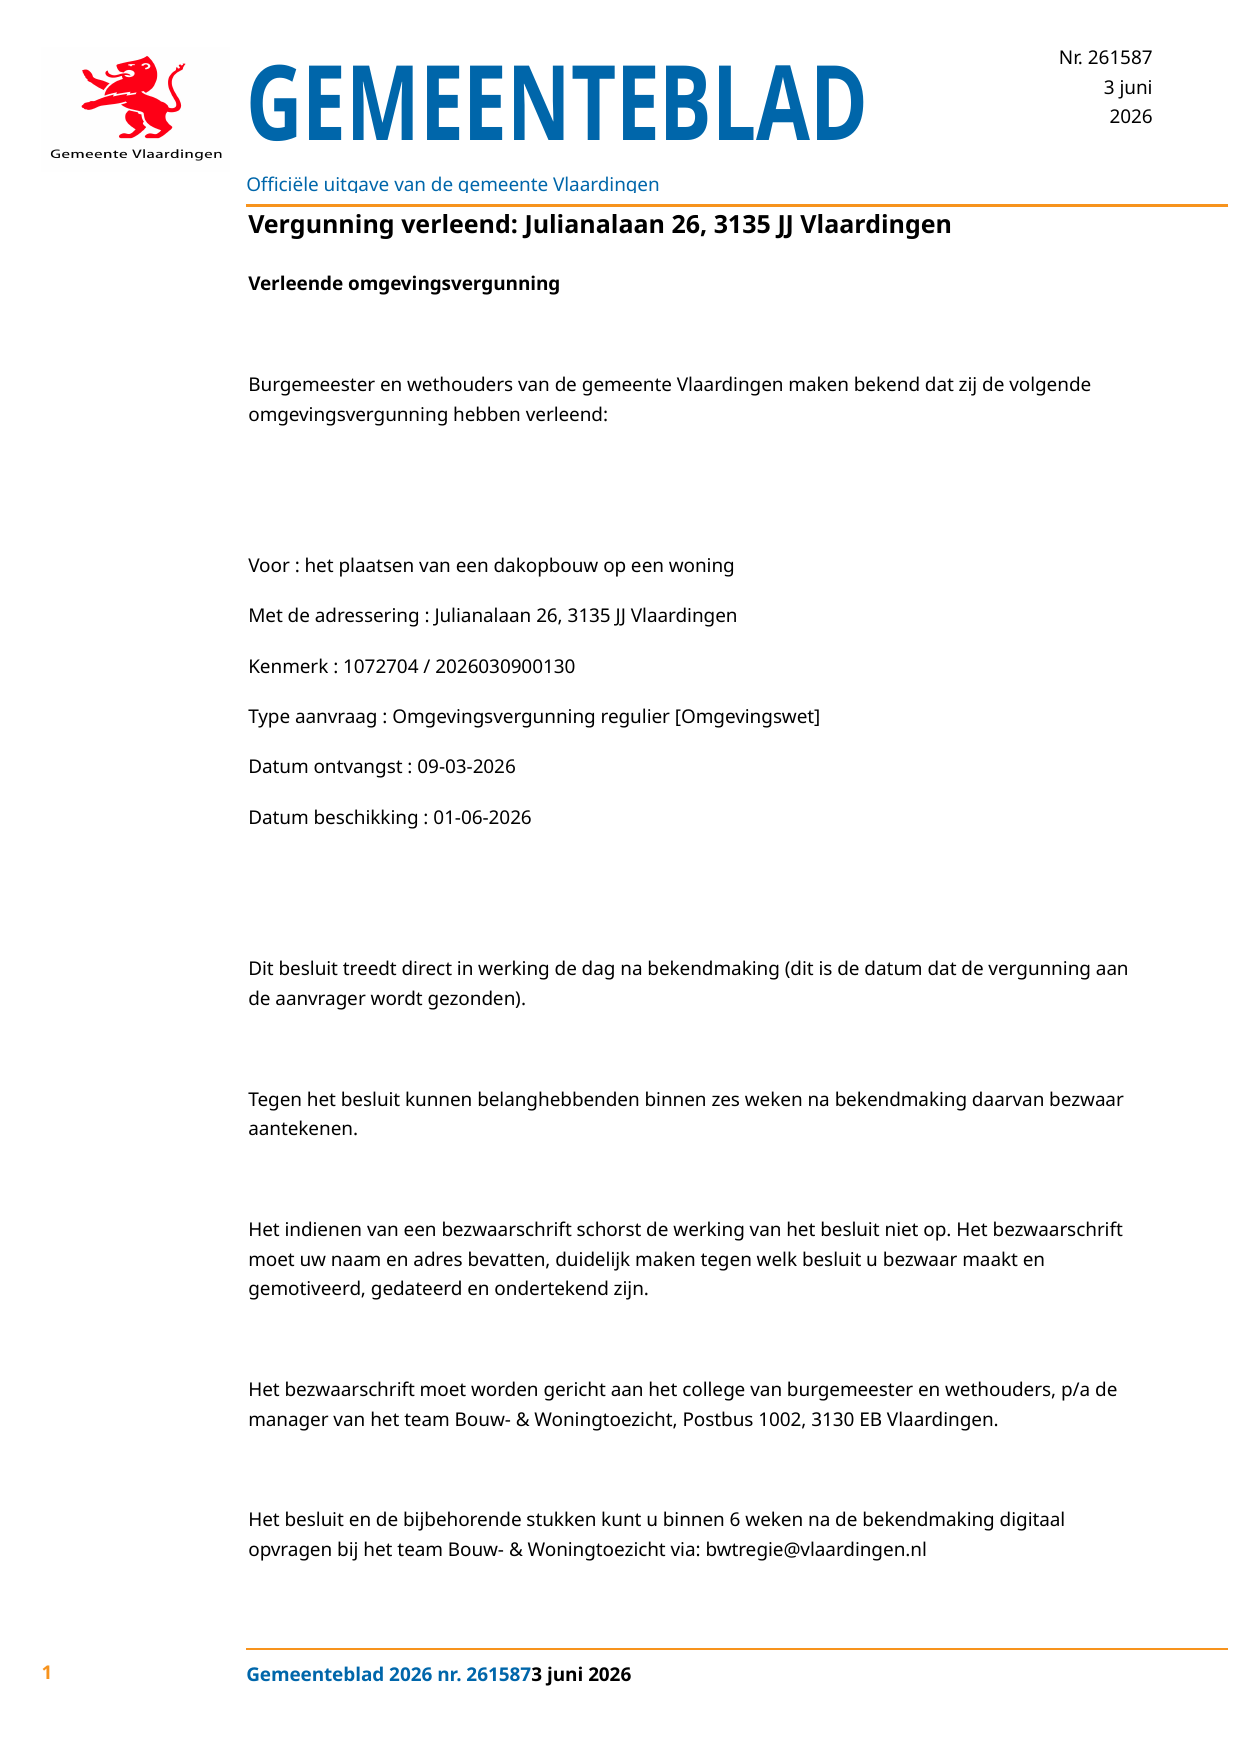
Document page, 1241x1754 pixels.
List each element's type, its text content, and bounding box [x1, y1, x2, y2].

text Datum ontvangst : 09-03-2026 [248, 754, 1152, 779]
text Dit besluit treedt direct in werking de dag na bekendmaking (dit is de datum dat de vergunning aan de aanvrager wordt gezonden). [248, 955, 1152, 1011]
text Voor : het plaatsen van een dakopbouw op een woning [248, 552, 1152, 578]
text Type aanvraag : Omgevingsvergunning regulier [Omgevingswet] [248, 703, 1152, 729]
text Het bezwaarschrift moet worden gericht aan het college van burgemeester en wethouders, p/a de manager van het team Bouw- & Woningtoezicht, Postbus 1002, 3130 EB Vlaardingen. [248, 1376, 1152, 1431]
text Met de adressering : Julianalaan 26, 3135 JJ Vlaardingen [248, 602, 1152, 628]
text Datum beschikking : 01-06-2026 [248, 804, 1152, 830]
text Tegen het besluit kunnen belanghebbenden binnen zes weken na bekendmaking daarvan bezwaar aantekenen. [248, 1086, 1152, 1141]
text Kenmerk : 1072704 / 2026030900130 [248, 653, 1152, 678]
text Het besluit en de bijbehorende stukken kunt u binnen 6 weken na de bekendmaking digitaal opvragen bij het team Bouw- & Woningtoezicht via: bwtregie@vlaardingen.nl [248, 1507, 1152, 1562]
text Verleende omgevingsvergunning [248, 270, 1152, 296]
picture [41, 47, 231, 172]
text Vergunning verleend: Julianalaan 26, 3135 JJ Vlaardingen [248, 207, 1152, 241]
text Het indienen van een bezwaarschrift schorst de werking van het besluit niet op. Het bezwaarschrift moet uw naam en adres bevatten, duidelijk maken tegen welk besluit u bezwaar maakt en gemotiveerd, gedateerd en ondertekend zijn. [248, 1216, 1152, 1301]
text Burgemeester en wethouders van de gemeente Vlaardingen maken bekend dat zij de volgende omgevingsvergunning hebben verleend: [248, 371, 1152, 426]
